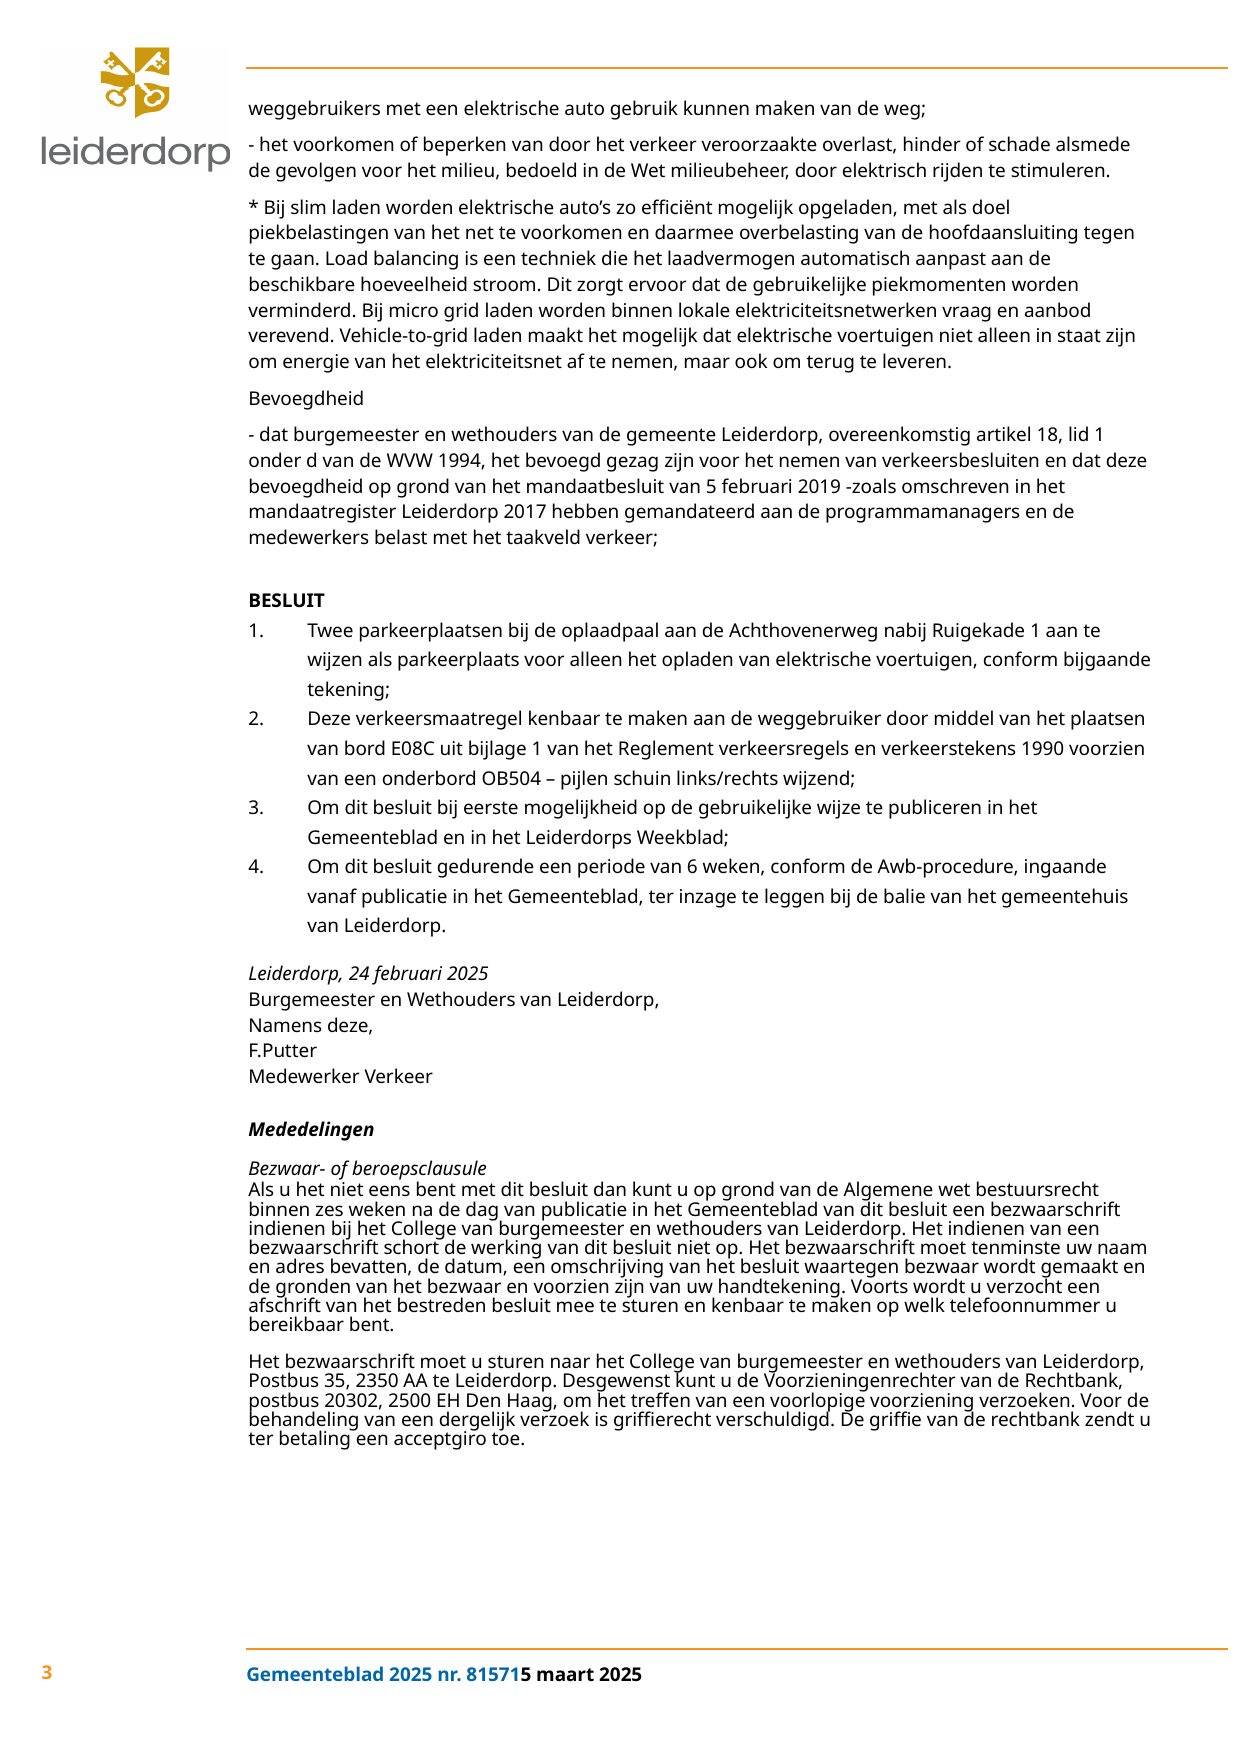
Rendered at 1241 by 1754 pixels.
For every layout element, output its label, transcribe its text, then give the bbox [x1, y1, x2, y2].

text weggebruikers met een elektrische auto gebruik kunnen maken van de weg; [248, 95, 1152, 121]
text Medewerker Verkeer [248, 1063, 1152, 1089]
text - dat burgemeester en wethouders van de gemeente Leiderdorp, overeenkomstig artikel 18, lid 1 onder d van de WVW 1994, het bevoegd gezag zijn voor het nemen van verkeersbesluiten en dat deze bevoegdheid op grond van het mandaatbesluit van 5 februari 2019 -zoals omschreven in het mandaatregister Leiderdorp 2017 hebben gemandateerd aan de programmamanagers en de medewerkers belast met het taakveld verkeer; [248, 422, 1152, 550]
list Deze verkeersmaatregel kenbaar te maken aan de weggebruiker door middel van het plaatsen van bord E08C uit bijlage 1 van het Reglement verkeersregels en verkeerstekens 1990 voorzien van een onderbord OB504 – pijlen schuin links/rechts wijzend; [248, 706, 1152, 790]
list Twee parkeerplaatsen bij de oplaadpaal aan de Achthovenerweg nabij Ruigekade 1 aan te wijzen als parkeerplaats voor alleen het opladen van elektrische voertuigen, conform bijgaande tekening; [248, 617, 1152, 702]
text BESLUIT [248, 587, 1152, 613]
text Burgemeester en Wethouders van Leiderdorp, [248, 986, 1152, 1012]
text Leiderdorp, 24 februari 2025 [248, 960, 1152, 986]
list Om dit besluit bij eerste mogelijkheid op de gebruikelijke wijze te publiceren in het Gemeenteblad en in het Leiderdorps Weekblad; [248, 794, 1152, 849]
text Namens deze, [248, 1012, 1152, 1038]
text Als u het niet eens bent met dit besluit dan kunt u op grond van de Algemene wet bestuursrecht binnen zes weken na de dag van publicatie in het Gemeenteblad van dit besluit een bezwaarschrift indienen bij het College van burgemeester en wethouders van Leiderdorp. Het indienen van een bezwaarschrift schort de werking van dit besluit niet op. Het bezwaarschrift moet tenminste uw naam en adres bevatten, de datum, een omschrijving van het besluit waartegen bezwaar wordt gemaakt en de gronden van het bezwaar en voorzien zijn van uw handtekening. Voorts wordt u verzocht een afschrift van het bestreden besluit mee te sturen en kenbaar te maken op welk telefoonnummer u bereikbaar bent. [248, 1181, 1152, 1335]
text * Bij slim laden worden elektrische auto’s zo efficiënt mogelijk opgeladen, met als doel piekbelastingen van het net te voorkomen en daarmee overbelasting van de hoofdaansluiting tegen te gaan. Load balancing is een techniek die het laadvermogen automatisch aanpast aan de beschikbare hoeveelheid stroom. Dit zorgt ervoor dat de gebruikelijke piekmomenten worden verminderd. Bij micro grid laden worden binnen lokale elektriciteitsnetwerken vraag en aanbod verevend. Vehicle-to-grid laden maakt het mogelijk dat elektrische voertuigen niet alleen in staat zijn om energie van het elektriciteitsnet af te nemen, maar ook om terug te leveren. [248, 194, 1152, 374]
list Om dit besluit gedurende een periode van 6 weken, conform de Awb-procedure, ingaande vanaf publicatie in het Gemeenteblad, ter inzage te leggen bij de balie van het gemeentehuis van Leiderdorp. [248, 853, 1152, 938]
text Het bezwaarschrift moet u sturen naar het College van burgemeester en wethouders van Leiderdorp, Postbus 35, 2350 AA te Leiderdorp. Desgewenst kunt u de Voorzieningenrechter van de Rechtbank, postbus 20302, 2500 EH Den Haag, om het treffen van een voorlopige voorziening verzoeken. Voor de behandeling van een dergelijk verzoek is griffierecht verschuldigd. De griffie van de rechtbank zendt u ter betaling een acceptgiro toe. [248, 1353, 1152, 1449]
text Bezwaar- of beroepsclausule [248, 1156, 1152, 1181]
text Mededelingen [248, 1116, 1152, 1142]
text Bevoegdheid [248, 385, 1152, 411]
text F.Putter [248, 1038, 1152, 1063]
text - het voorkomen of beperken van door het verkeer veroorzaakte overlast, hinder of schade alsmede de gevolgen voor het milieu, bedoeld in de Wet milieubeheer, door elektrisch rijden te stimuleren. [248, 131, 1152, 183]
picture [41, 47, 231, 172]
